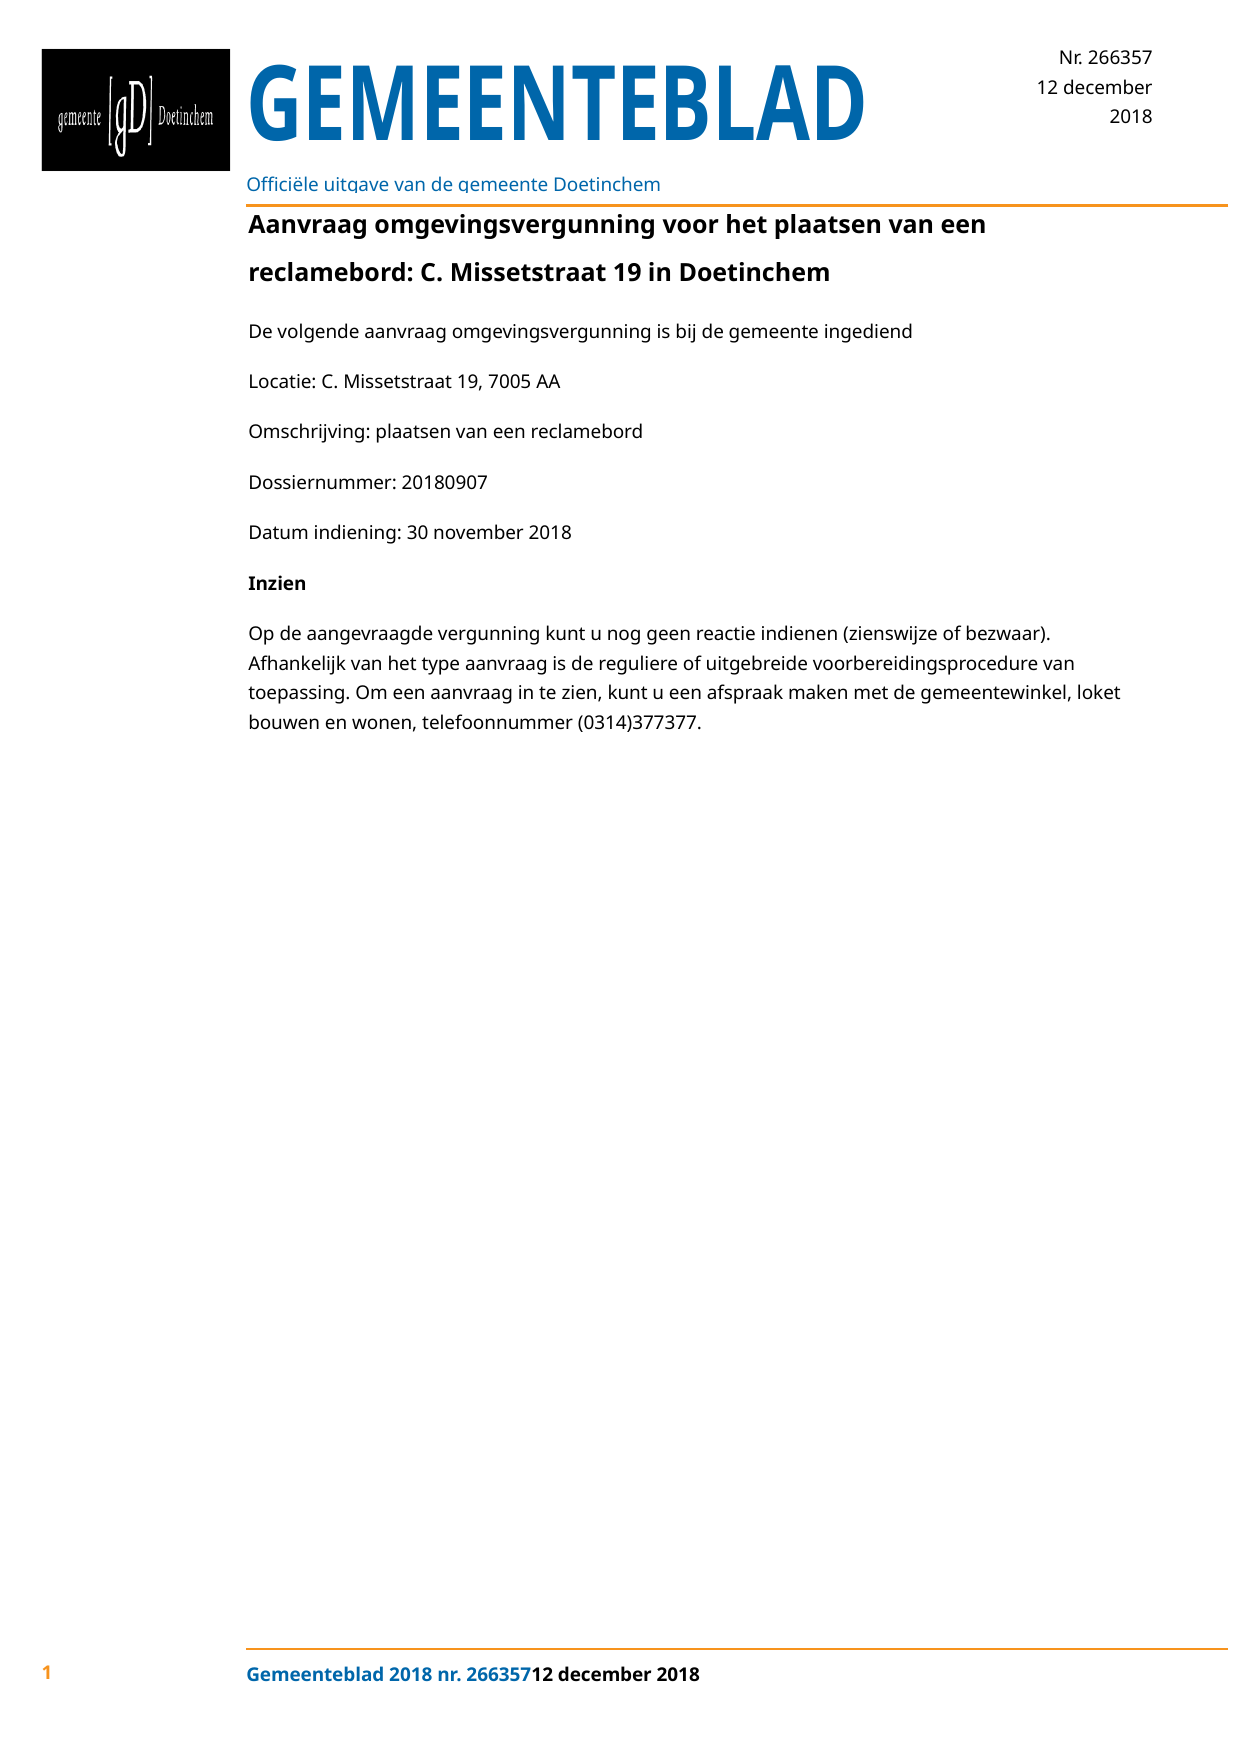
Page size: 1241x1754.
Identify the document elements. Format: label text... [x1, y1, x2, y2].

text Op de aangevraagde vergunning kunt u nog geen reactie indienen (zienswijze of bezwaar). Afhankelijk van het type aanvraag is de reguliere of uitgebreide voorbereidingsprocedure van toepassing. Om een aanvraag in te zien, kunt u een afspraak maken met de gemeentewinkel, loket bouwen en wonen, telefoonnummer (0314)377377. [248, 620, 1152, 735]
picture [41, 47, 231, 172]
text De volgende aanvraag omgevingsvergunning is bij de gemeente ingediend [248, 318, 1152, 344]
text Omschrijving: plaatsen van een reclamebord [248, 419, 1152, 444]
text Aanvraag omgevingsvergunning voor het plaatsen van een reclamebord: C. Missetstraat 19 in Doetinchem [248, 207, 1152, 288]
text Dossiernummer: 20180907 [248, 469, 1152, 495]
text Inzien [248, 570, 1152, 596]
text Locatie: C. Missetstraat 19, 7005 AA [248, 368, 1152, 394]
text Datum indiening: 30 november 2018 [248, 519, 1152, 545]
